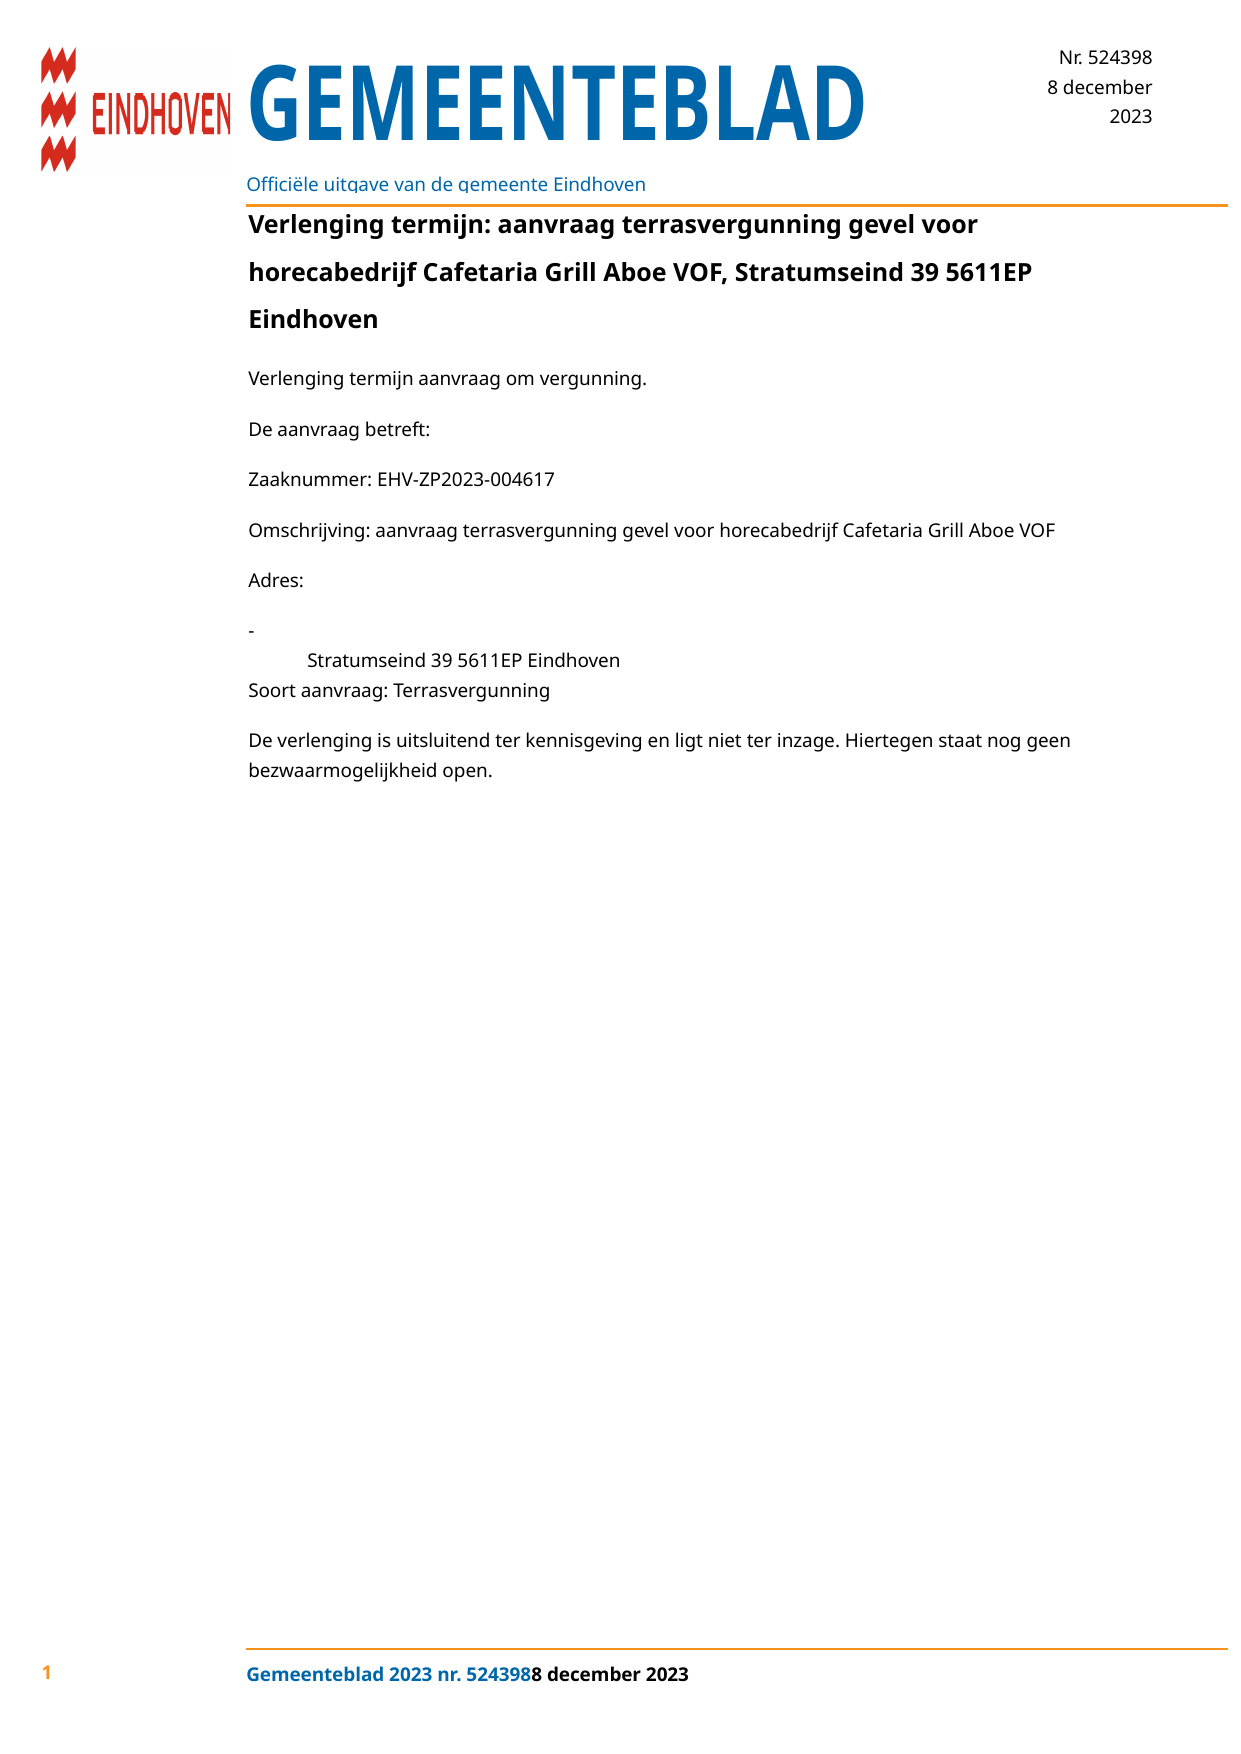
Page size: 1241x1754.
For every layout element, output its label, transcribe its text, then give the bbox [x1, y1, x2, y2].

list Stratumseind 39 5611EP Eindhoven [248, 647, 1152, 673]
text Verlenging termijn aanvraag om vergunning. [248, 366, 1152, 391]
text Omschrijving: aanvraag terrasvergunning gevel voor horecabedrijf Cafetaria Grill Aboe VOF [248, 517, 1152, 542]
text De aanvraag betreft: [248, 416, 1152, 442]
text Adres: [248, 567, 1152, 593]
text Zaaknummer: EHV-ZP2023-004617 [248, 466, 1152, 492]
text Soort aanvraag: Terrasvergunning [248, 677, 1152, 702]
picture [41, 47, 231, 172]
text Verlenging termijn: aanvraag terrasvergunning gevel voor horecabedrijf Cafetaria Grill Aboe VOF, Stratumseind 39 5611EP Eindhoven [248, 207, 1152, 336]
text De verlenging is uitsluitend ter kennisgeving en ligt niet ter inzage. Hiertegen staat nog geen bezwaarmogelijkheid open. [248, 727, 1152, 782]
